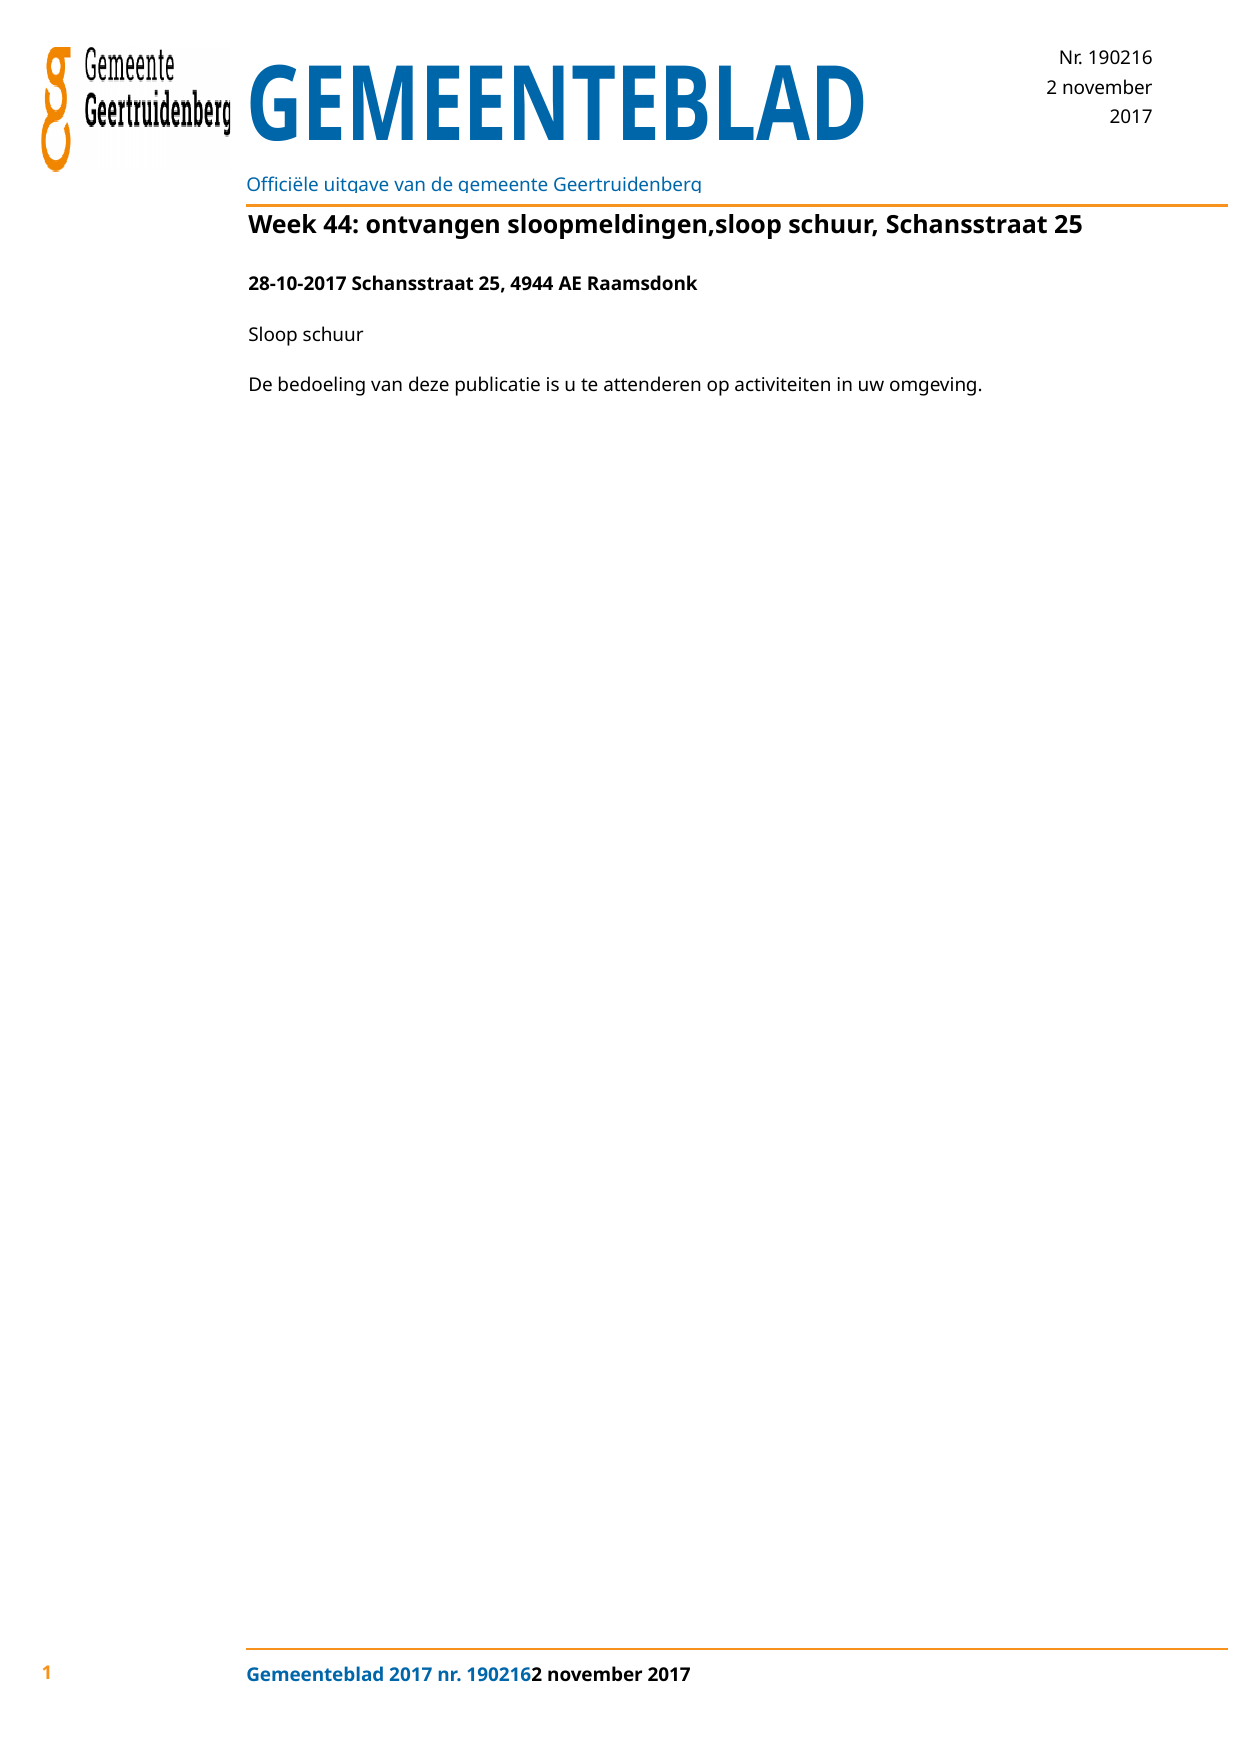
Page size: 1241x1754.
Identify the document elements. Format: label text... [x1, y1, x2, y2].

text Week 44: ontvangen sloopmeldingen,sloop schuur, Schansstraat 25 [248, 207, 1152, 241]
text 28-10-2017 Schansstraat 25, 4944 AE Raamsdonk [248, 270, 1152, 296]
text De bedoeling van deze publicatie is u te attenderen op activiteiten in uw omgeving. [248, 371, 1152, 397]
picture [41, 47, 231, 172]
text Sloop schuur [248, 321, 1152, 346]
